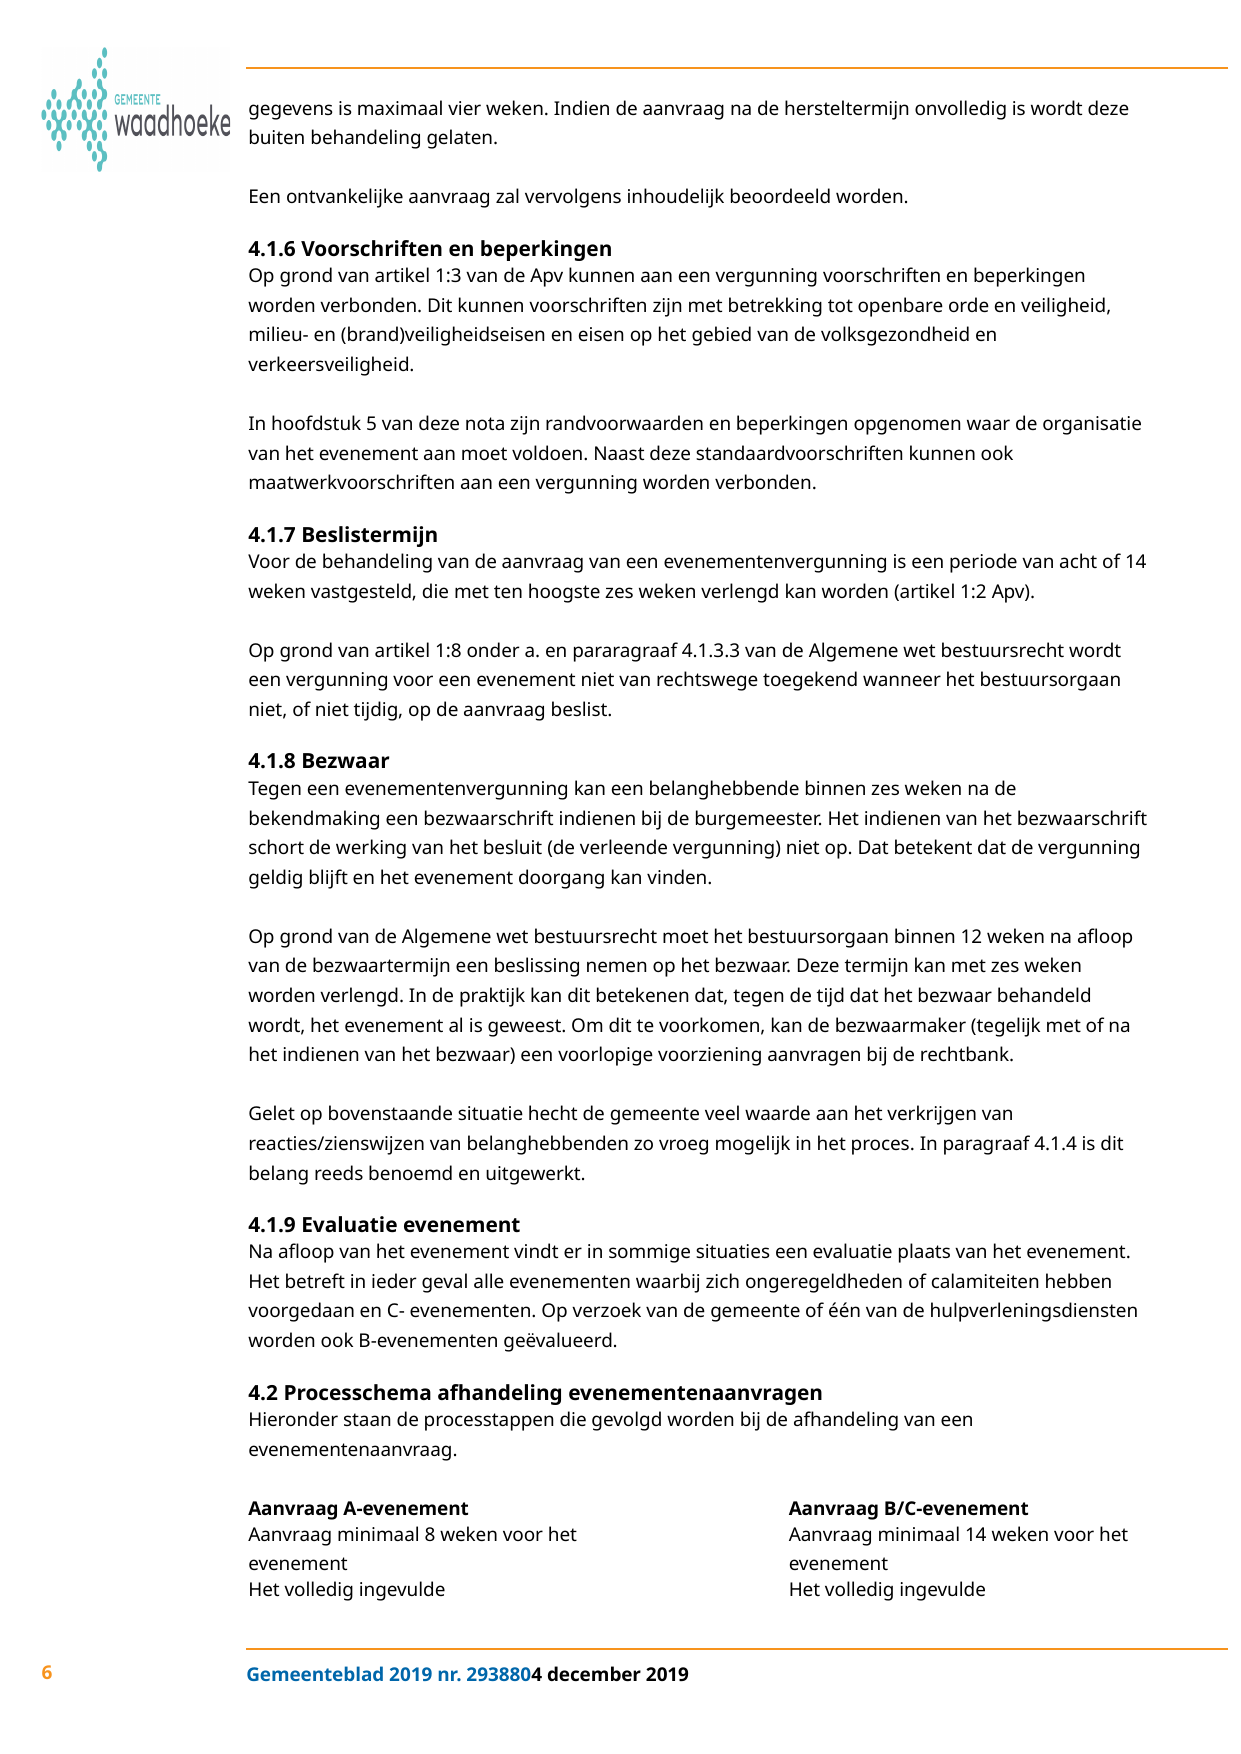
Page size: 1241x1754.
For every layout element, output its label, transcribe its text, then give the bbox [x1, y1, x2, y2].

text 4.1.7 Beslistermijn [248, 520, 1152, 548]
table_cell Het volledig ingevulde [248, 1576, 603, 1602]
text Voor de behandeling van de aanvraag van een evenementenvergunning is een periode van acht of 14 weken vastgesteld, die met ten hoogste zes weken verlengd kan worden (artikel 1:2 Apv). [248, 548, 1152, 604]
table_cell Het volledig ingevulde [789, 1576, 1152, 1602]
table_cell [603, 1521, 788, 1576]
text gegevens is maximaal vier weken. Indien de aanvraag na de hersteltermijn onvolledig is wordt deze buiten behandeling gelaten. [248, 95, 1152, 150]
table_cell Aanvraag minimaal 8 weken voor het evenement [248, 1521, 603, 1576]
table_cell Aanvraag minimaal 14 weken voor het evenement [789, 1521, 1152, 1576]
text 4.2 Processchema afhandeling evenementenaanvragen [248, 1378, 1152, 1406]
text Op grond van de Algemene wet bestuursrecht moet het bestuursorgaan binnen 12 weken na afloop van de bezwaartermijn een beslissing nemen op het bezwaar. Deze termijn kan met zes weken worden verlengd. In de praktijk kan dit betekenen dat, tegen de tijd dat het bezwaar behandeld wordt, het evenement al is geweest. Om dit te voorkomen, kan de bezwaarmaker (tegelijk met of na het indienen van het bezwaar) een voorlopige voorziening aanvragen bij de rechtbank. [248, 923, 1152, 1067]
table_header Aanvraag B/C-evenement [789, 1495, 1152, 1521]
text In hoofdstuk 5 van deze nota zijn randvoorwaarden en beperkingen opgenomen waar de organisatie van het evenement aan moet voldoen. Naast deze standaardvoorschriften kunnen ook maatwerkvoorschriften aan een vergunning worden verbonden. [248, 410, 1152, 495]
text Op grond van artikel 1:8 onder a. en pararagraaf 4.1.3.3 van de Algemene wet bestuursrecht wordt een vergunning voor een evenement niet van rechtswege toegekend wanneer het bestuursorgaan niet, of niet tijdig, op de aanvraag beslist. [248, 637, 1152, 722]
table_header [603, 1495, 788, 1521]
text Na afloop van het evenement vindt er in sommige situaties een evaluatie plaats van het evenement. Het betreft in ieder geval alle evenementen waarbij zich ongeregeldheden of calamiteiten hebben voorgedaan en C- evenementen. Op verzoek van de gemeente of één van de hulpverleningsdiensten worden ook B-evenementen geëvalueerd. [248, 1238, 1152, 1353]
text 4.1.6 Voorschriften en beperkingen [248, 234, 1152, 262]
text 4.1.8 Bezwaar [248, 747, 1152, 775]
text 4.1.9 Evaluatie evenement [248, 1210, 1152, 1238]
text Een ontvankelijke aanvraag zal vervolgens inhoudelijk beoordeeld worden. [248, 183, 1152, 209]
text Op grond van artikel 1:3 van de Apv kunnen aan een vergunning voorschriften en beperkingen worden verbonden. Dit kunnen voorschriften zijn met betrekking tot openbare orde en veiligheid, milieu- en (brand)veiligheidseisen en eisen op het gebied van de volksgezondheid en verkeersveiligheid. [248, 262, 1152, 377]
table_cell [603, 1576, 788, 1602]
text Gelet op bovenstaande situatie hecht de gemeente veel waarde aan het verkrijgen van reacties/zienswijzen van belanghebbenden zo vroeg mogelijk in het proces. In paragraaf 4.1.4 is dit belang reeds benoemd en uitgewerkt. [248, 1101, 1152, 1185]
picture [41, 47, 231, 172]
text Hieronder staan de processtappen die gevolgd worden bij de afhandeling van een evenementenaanvraag. [248, 1406, 1152, 1461]
table_header Aanvraag A-evenement [248, 1495, 603, 1521]
text Tegen een evenementenvergunning kan een belanghebbende binnen zes weken na de bekendmaking een bezwaarschrift indienen bij de burgemeester. Het indienen van het bezwaarschrift schort de werking van het besluit (de verleende vergunning) niet op. Dat betekent dat de vergunning geldig blijft en het evenement doorgang kan vinden. [248, 775, 1152, 889]
